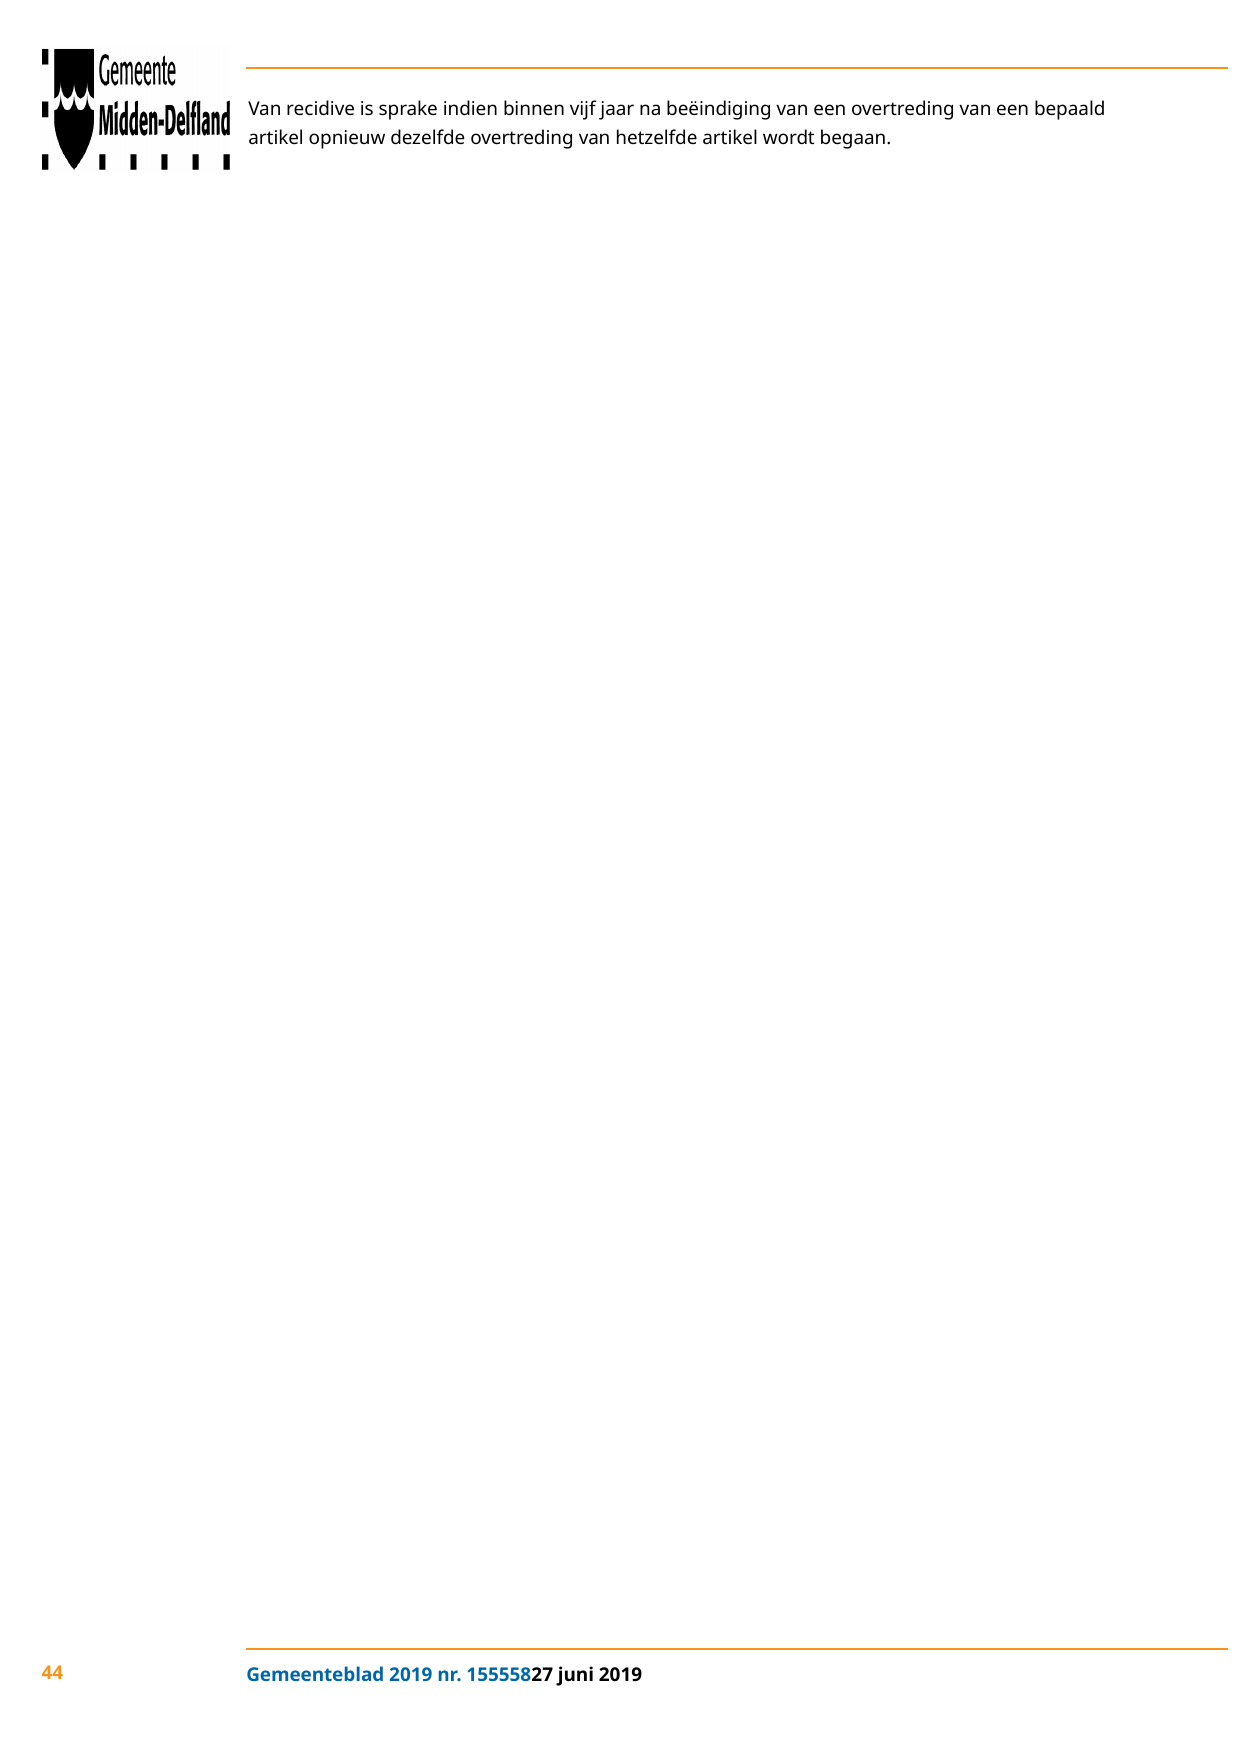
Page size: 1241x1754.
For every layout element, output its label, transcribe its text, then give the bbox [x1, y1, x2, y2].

text Van recidive is sprake indien binnen vijf jaar na beëindiging van een overtreding van een bepaald artikel opnieuw dezelfde overtreding van hetzelfde artikel wordt begaan. [248, 95, 1152, 150]
picture [41, 47, 231, 172]
